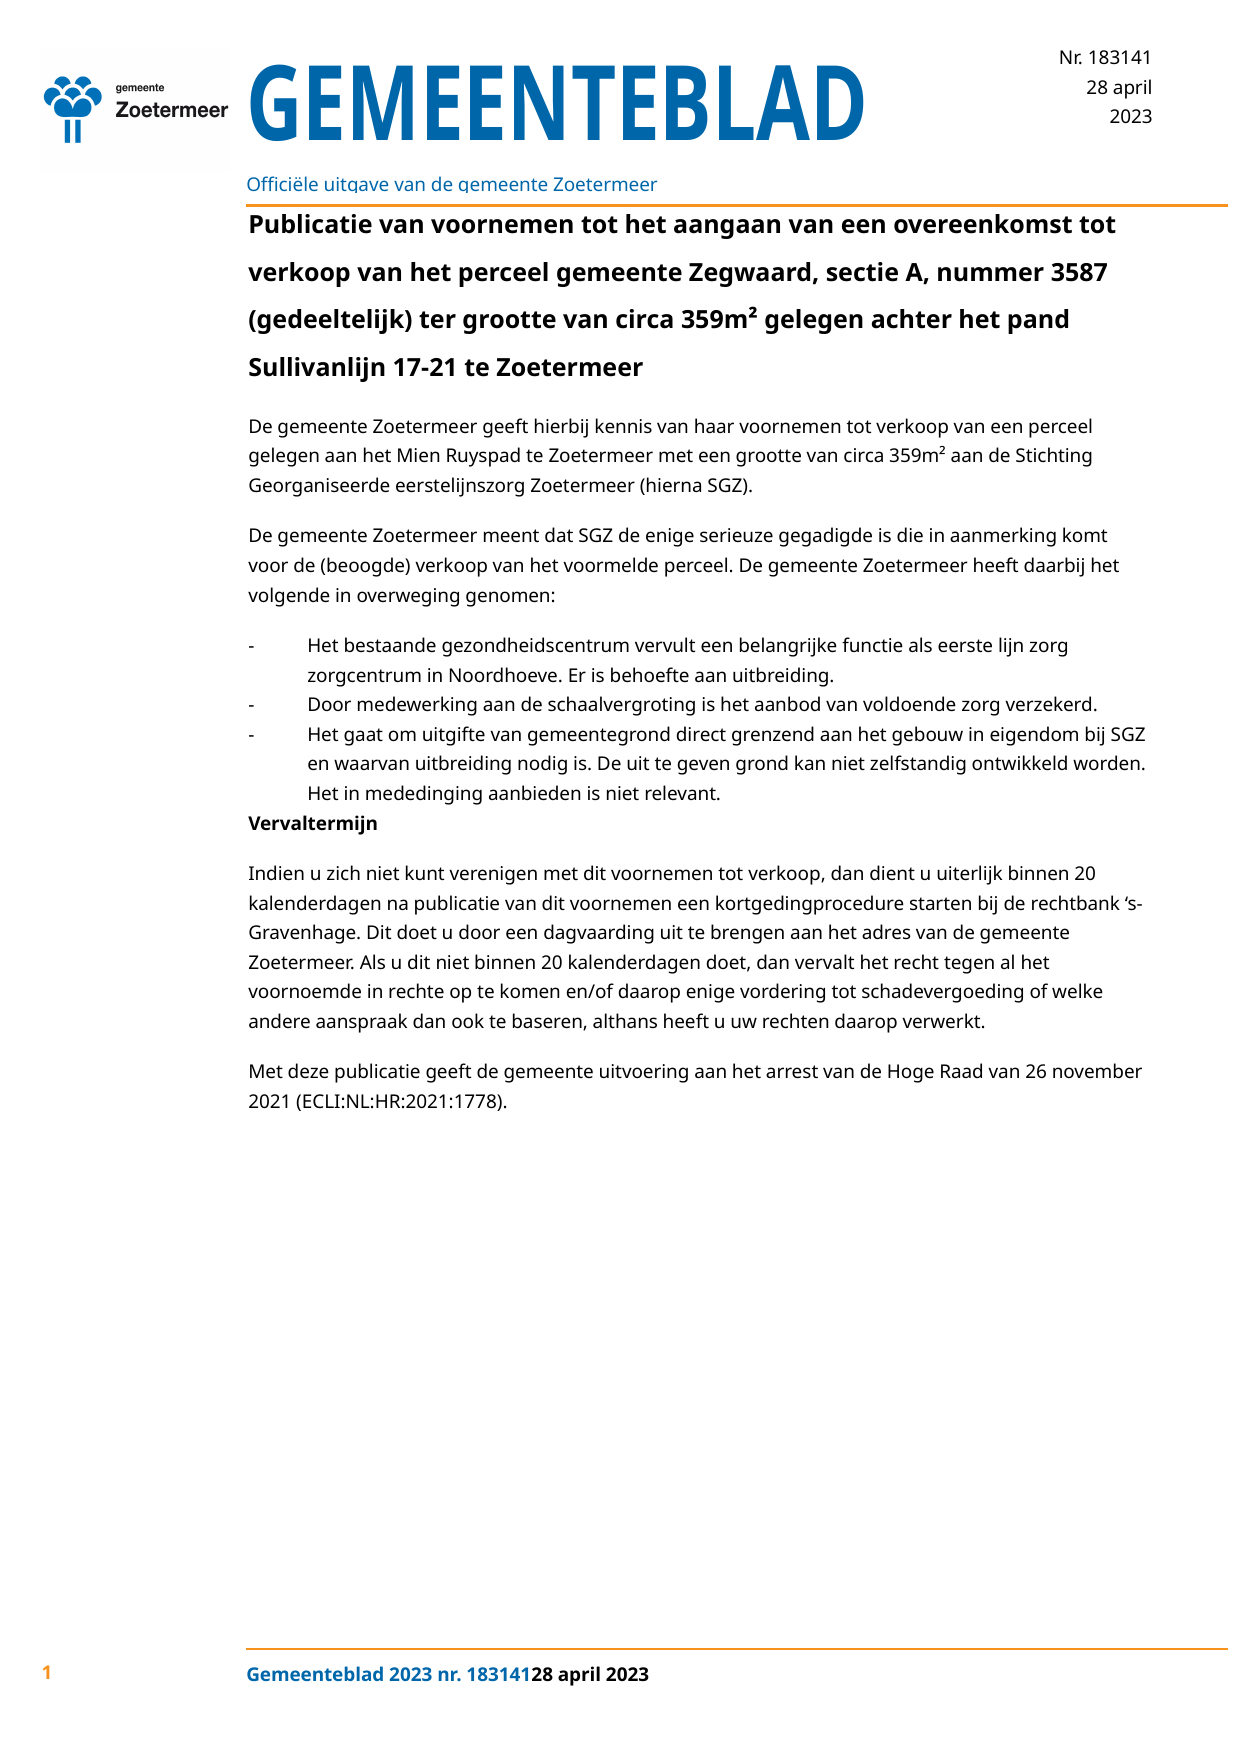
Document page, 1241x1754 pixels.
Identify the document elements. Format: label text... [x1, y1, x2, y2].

picture [41, 47, 231, 172]
list Door medewerking aan de schaalvergroting is het aanbod van voldoende zorg verzekerd. [248, 691, 1152, 717]
list Het gaat om uitgifte van gemeentegrond direct grenzend aan het gebouw in eigendom bij SGZ en waarvan uitbreiding nodig is. De uit te geven grond kan niet zelfstandig ontwikkeld worden. Het in mededinging aanbieden is niet relevant. [248, 721, 1152, 806]
text Vervaltermijn [248, 810, 1152, 836]
text Indien u zich niet kunt verenigen met dit voornemen tot verkoop, dan dient u uiterlijk binnen 20 kalenderdagen na publicatie van dit voornemen een kortgedingprocedure starten bij de rechtbank ‘s-Gravenhage. Dit doet u door een dagvaarding uit te brengen aan het adres van de gemeente Zoetermeer. Als u dit niet binnen 20 kalenderdagen doet, dan vervalt het recht tegen al het voornoemde in rechte op te komen en/of daarop enige vordering tot schadevergoeding of welke andere aanspraak dan ook te baseren, althans heeft u uw rechten daarop verwerkt. [248, 860, 1152, 1034]
text Publicatie van voornemen tot het aangaan van een overeenkomst tot verkoop van het perceel gemeente Zegwaard, sectie A, nummer 3587 (gedeeltelijk) ter grootte van circa 359m² gelegen achter het pand Sullivanlijn 17-21 te Zoetermeer [248, 207, 1152, 384]
text Met deze publicatie geeft de gemeente uitvoering aan het arrest van de Hoge Raad van 26 november 2021 (ECLI:NL:HR:2021:1778). [248, 1058, 1152, 1114]
list Het bestaande gezondheidscentrum vervult een belangrijke functie als eerste lijn zorg zorgcentrum in Noordhoeve. Er is behoefte aan uitbreiding. [248, 632, 1152, 688]
text De gemeente Zoetermeer meent dat SGZ de enige serieuze gegadigde is die in aanmerking komt voor de (beoogde) verkoop van het voormelde perceel. De gemeente Zoetermeer heeft daarbij het volgende in overweging genomen: [248, 523, 1152, 608]
text De gemeente Zoetermeer geeft hierbij kennis van haar voornemen tot verkoop van een perceel gelegen aan het Mien Ruyspad te Zoetermeer met een grootte van circa 359m² aan de Stichting Georganiseerde eerstelijnszorg Zoetermeer (hierna SGZ). [248, 413, 1152, 498]
